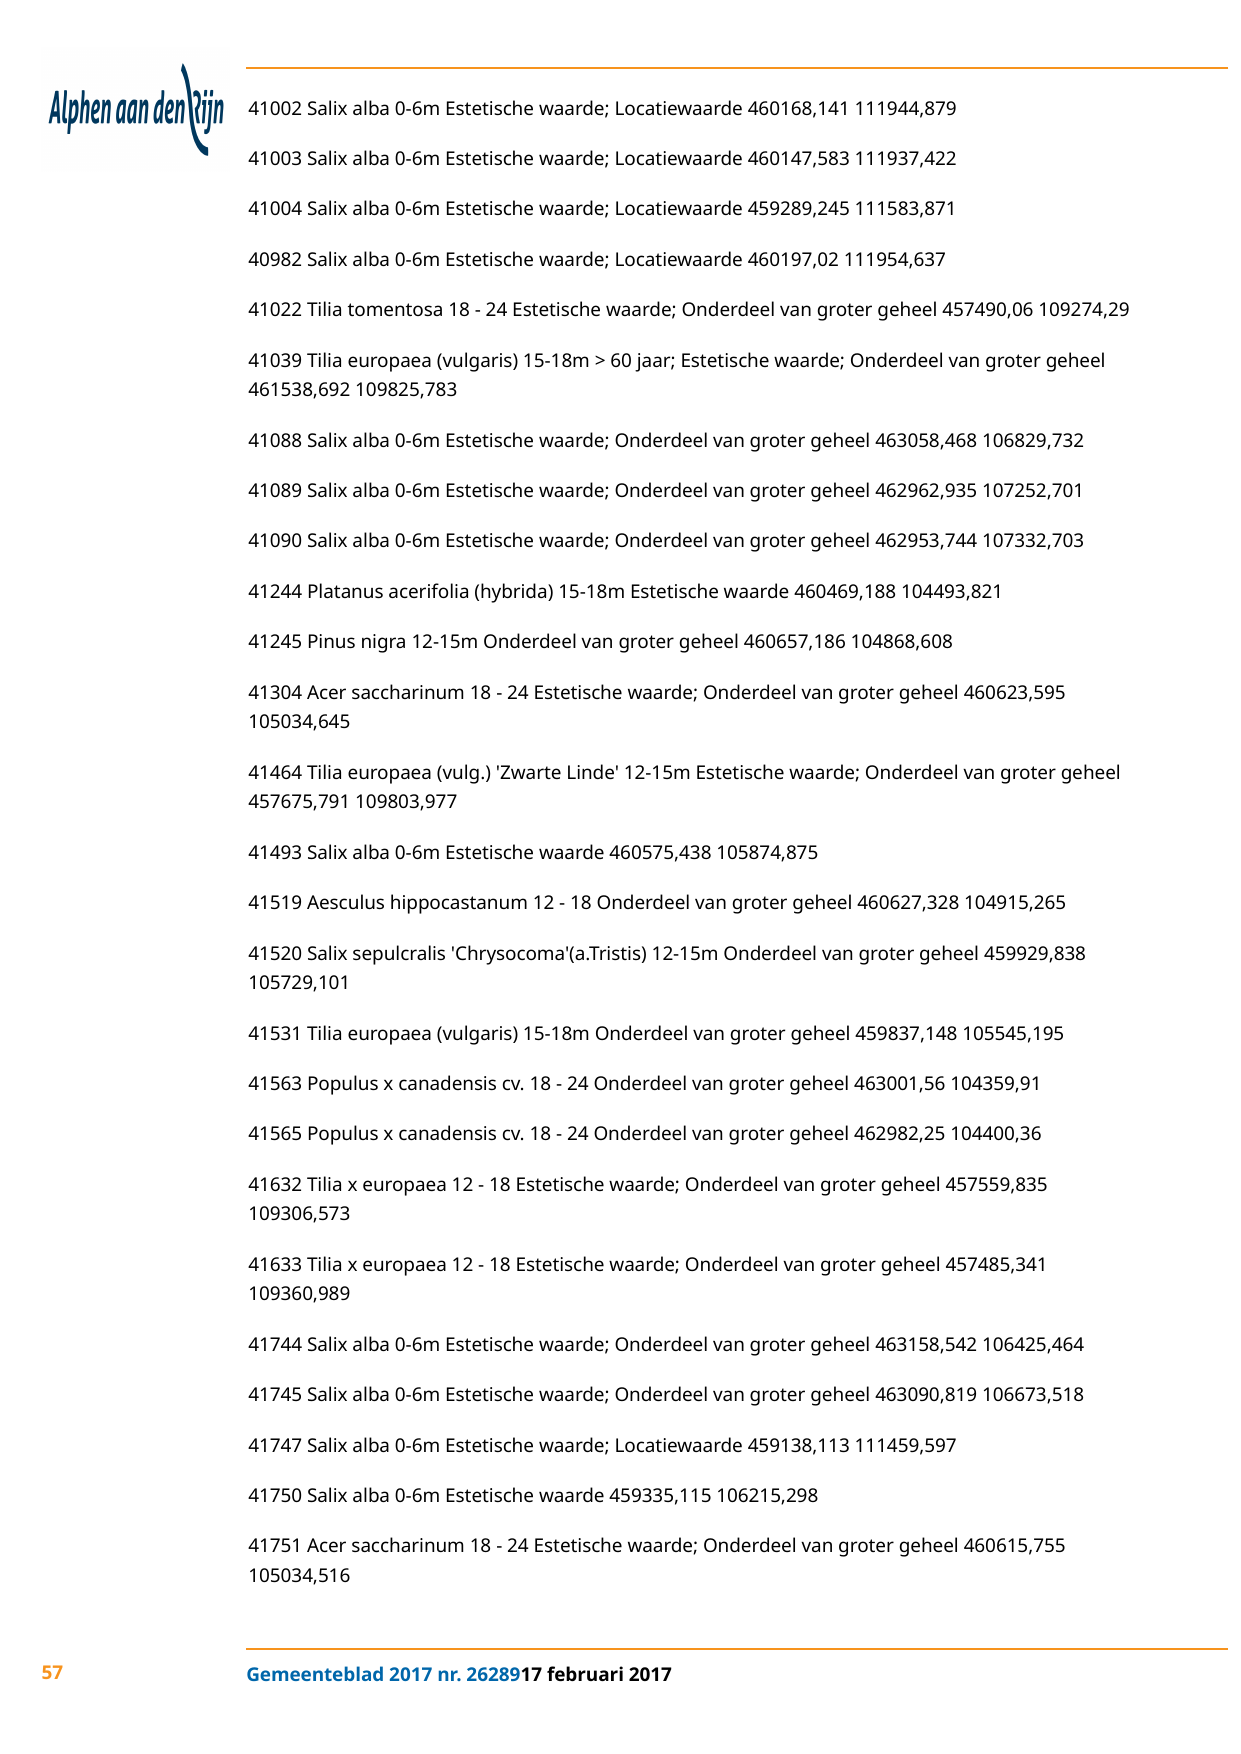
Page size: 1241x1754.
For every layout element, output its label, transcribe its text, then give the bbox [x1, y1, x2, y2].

text 41751 Acer saccharinum 18 - 24 Estetische waarde; Onderdeel van groter geheel 460615,755 105034,516 [248, 1533, 1152, 1588]
text 41244 Platanus acerifolia (hybrida) 15-18m Estetische waarde 460469,188 104493,821 [248, 578, 1152, 604]
text 41304 Acer saccharinum 18 - 24 Estetische waarde; Onderdeel van groter geheel 460623,595 105034,645 [248, 679, 1152, 734]
picture [41, 47, 231, 172]
text 40982 Salix alba 0-6m Estetische waarde; Locatiewaarde 460197,02 111954,637 [248, 246, 1152, 272]
text 41039 Tilia europaea (vulgaris) 15-18m > 60 jaar; Estetische waarde; Onderdeel van groter geheel 461538,692 109825,783 [248, 347, 1152, 402]
text 41744 Salix alba 0-6m Estetische waarde; Onderdeel van groter geheel 463158,542 106425,464 [248, 1331, 1152, 1357]
text 41493 Salix alba 0-6m Estetische waarde 460575,438 105874,875 [248, 839, 1152, 865]
text 41563 Populus x canadensis cv. 18 - 24 Onderdeel van groter geheel 463001,56 104359,91 [248, 1070, 1152, 1096]
text 41004 Salix alba 0-6m Estetische waarde; Locatiewaarde 459289,245 111583,871 [248, 196, 1152, 221]
text 41531 Tilia europaea (vulgaris) 15-18m Onderdeel van groter geheel 459837,148 105545,195 [248, 1020, 1152, 1046]
text 41519 Aesculus hippocastanum 12 - 18 Onderdeel van groter geheel 460627,328 104915,265 [248, 889, 1152, 915]
text 41022 Tilia tomentosa 18 - 24 Estetische waarde; Onderdeel van groter geheel 457490,06 109274,29 [248, 296, 1152, 322]
text 41520 Salix sepulcralis 'Chrysocoma'(a.Tristis) 12-15m Onderdeel van groter geheel 459929,838 105729,101 [248, 940, 1152, 995]
text 41747 Salix alba 0-6m Estetische waarde; Locatiewaarde 459138,113 111459,597 [248, 1432, 1152, 1458]
text 41245 Pinus nigra 12-15m Onderdeel van groter geheel 460657,186 104868,608 [248, 628, 1152, 654]
text 41089 Salix alba 0-6m Estetische waarde; Onderdeel van groter geheel 462962,935 107252,701 [248, 477, 1152, 503]
text 41464 Tilia europaea (vulg.) 'Zwarte Linde' 12-15m Estetische waarde; Onderdeel van groter geheel 457675,791 109803,977 [248, 759, 1152, 814]
text 41745 Salix alba 0-6m Estetische waarde; Onderdeel van groter geheel 463090,819 106673,518 [248, 1381, 1152, 1407]
text 41565 Populus x canadensis cv. 18 - 24 Onderdeel van groter geheel 462982,25 104400,36 [248, 1121, 1152, 1146]
text 41632 Tilia x europaea 12 - 18 Estetische waarde; Onderdeel van groter geheel 457559,835 109306,573 [248, 1171, 1152, 1226]
text 41750 Salix alba 0-6m Estetische waarde 459335,115 106215,298 [248, 1482, 1152, 1508]
text 41002 Salix alba 0-6m Estetische waarde; Locatiewaarde 460168,141 111944,879 [248, 95, 1152, 121]
text 41088 Salix alba 0-6m Estetische waarde; Onderdeel van groter geheel 463058,468 106829,732 [248, 427, 1152, 453]
text 41003 Salix alba 0-6m Estetische waarde; Locatiewaarde 460147,583 111937,422 [248, 145, 1152, 171]
text 41090 Salix alba 0-6m Estetische waarde; Onderdeel van groter geheel 462953,744 107332,703 [248, 528, 1152, 553]
text 41633 Tilia x europaea 12 - 18 Estetische waarde; Onderdeel van groter geheel 457485,341 109360,989 [248, 1251, 1152, 1306]
